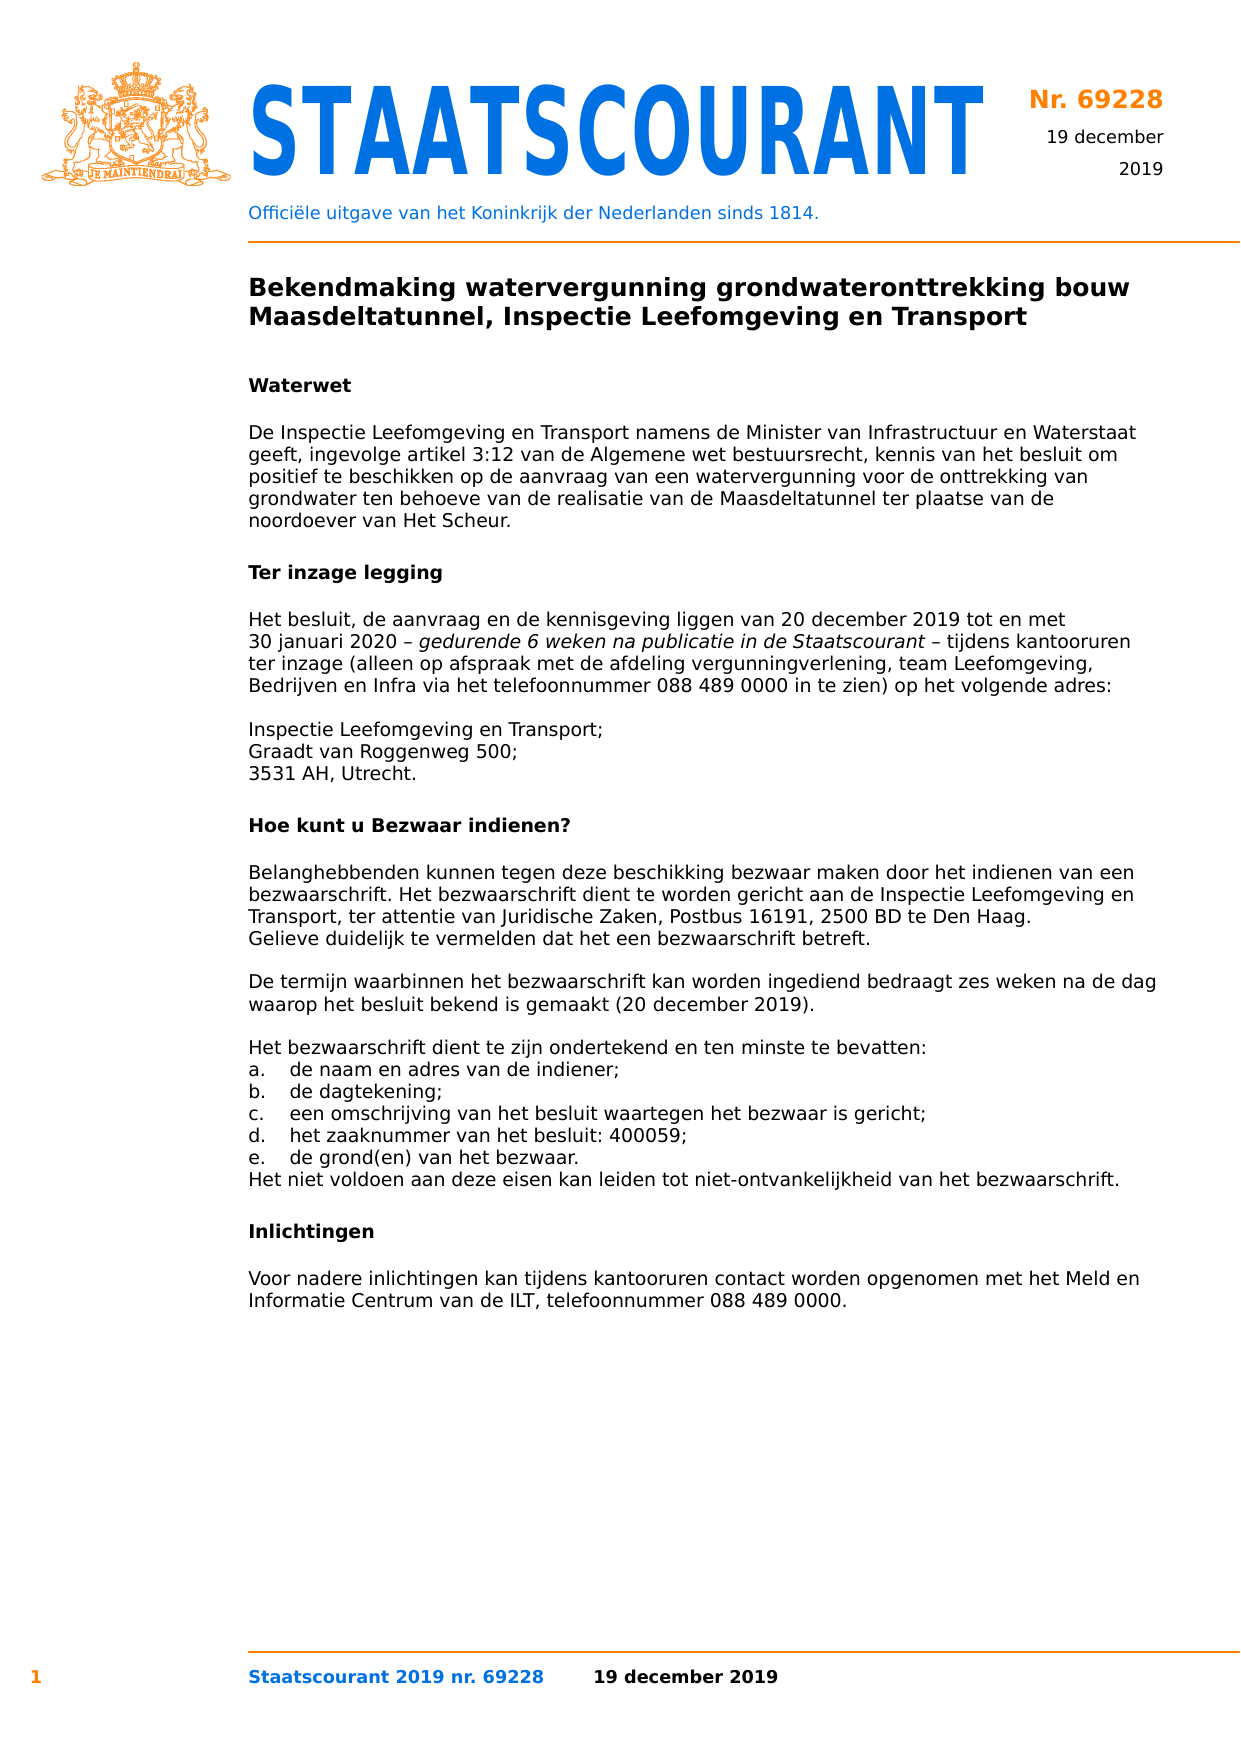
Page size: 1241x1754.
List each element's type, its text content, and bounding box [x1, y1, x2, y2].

subtitle Ter inzage legging [248, 562, 1163, 584]
picture [41, 62, 231, 186]
text Inspectie Leefomgeving en Transport; [248, 719, 1163, 741]
text Het besluit, de aanvraag en de kennisgeving liggen van 20 december 2019 tot en met 30 januari 2020 – gedurende 6 weken na publicatie in de Staatscourant – tijdens kantooruren ter inzage (alleen op afspraak met de afdeling vergunningverlening, team Leefomgeving, Bedrijven en Infra via het telefoonnummer 088 489 0000 in te zien) op het volgende adres: [248, 609, 1163, 697]
table_header Nr. 69228 [998, 62, 1240, 121]
text e. de grond(en) van het bezwaar. [248, 1147, 1163, 1169]
text De termijn waarbinnen het bezwaarschrift kan worden ingediend bedraagt zes weken na de dag waarop het besluit bekend is gemaakt (20 december 2019). [248, 971, 1163, 1015]
table_cell Officiële uitgave van het Koninkrijk der Nederlanden sinds 1814. [248, 203, 1240, 241]
subtitle Hoe kunt u Bezwaar indienen? [248, 815, 1163, 837]
text a. de naam en adres van de indiener; [248, 1059, 1163, 1081]
text Graadt van Roggenweg 500; [248, 741, 1163, 763]
table_cell 2019 [998, 153, 1240, 203]
subtitle Bekendmaking watervergunning grondwateronttrekking bouw Maasdeltatunnel, Inspectie Leefomgeving en Transport [248, 273, 1163, 331]
subtitle Waterwet [248, 375, 1163, 397]
text Voor nadere inlichtingen kan tijdens kantooruren contact worden opgenomen met het Meld en Informatie Centrum van de ILT, telefoonnummer 088 489 0000. [248, 1268, 1163, 1312]
text c. een omschrijving van het besluit waartegen het bezwaar is gericht; [248, 1103, 1163, 1125]
text b. de dagtekening; [248, 1081, 1163, 1103]
table_header [25, 62, 248, 241]
text Het bezwaarschrift dient te zijn ondertekend en ten minste te bevatten: [248, 1037, 1163, 1059]
text d. het zaaknummer van het besluit: 400059; [248, 1125, 1163, 1147]
text De Inspectie Leefomgeving en Transport namens de Minister van Infrastructuur en Waterstaat geeft, ingevolge artikel 3:12 van de Algemene wet bestuursrecht, kennis van het besluit om positief te beschikken op de aanvraag van een watervergunning voor de onttrekking van grondwater ten behoeve van de realisatie van de Maasdeltatunnel ter plaatse van de noordoever van Het Scheur. [248, 422, 1163, 532]
text 3531 AH, Utrecht. [248, 763, 1163, 785]
text Belanghebbenden kunnen tegen deze beschikking bezwaar maken door het indienen van een bezwaarschrift. Het bezwaarschrift dient te worden gericht aan de Inspectie Leefomgeving en Transport, ter attentie van Juridische Zaken, Postbus 16191, 2500 BD te Den Haag. [248, 862, 1163, 928]
subtitle Inlichtingen [248, 1221, 1163, 1243]
text Gelieve duidelijk te vermelden dat het een bezwaarschrift betreft. [248, 928, 1163, 949]
table_cell 19 december [998, 121, 1240, 153]
table_header STAATSCOURANT [248, 62, 998, 203]
text Het niet voldoen aan deze eisen kan leiden tot niet-ontvankelijkheid van het bezwaarschrift. [248, 1169, 1163, 1191]
